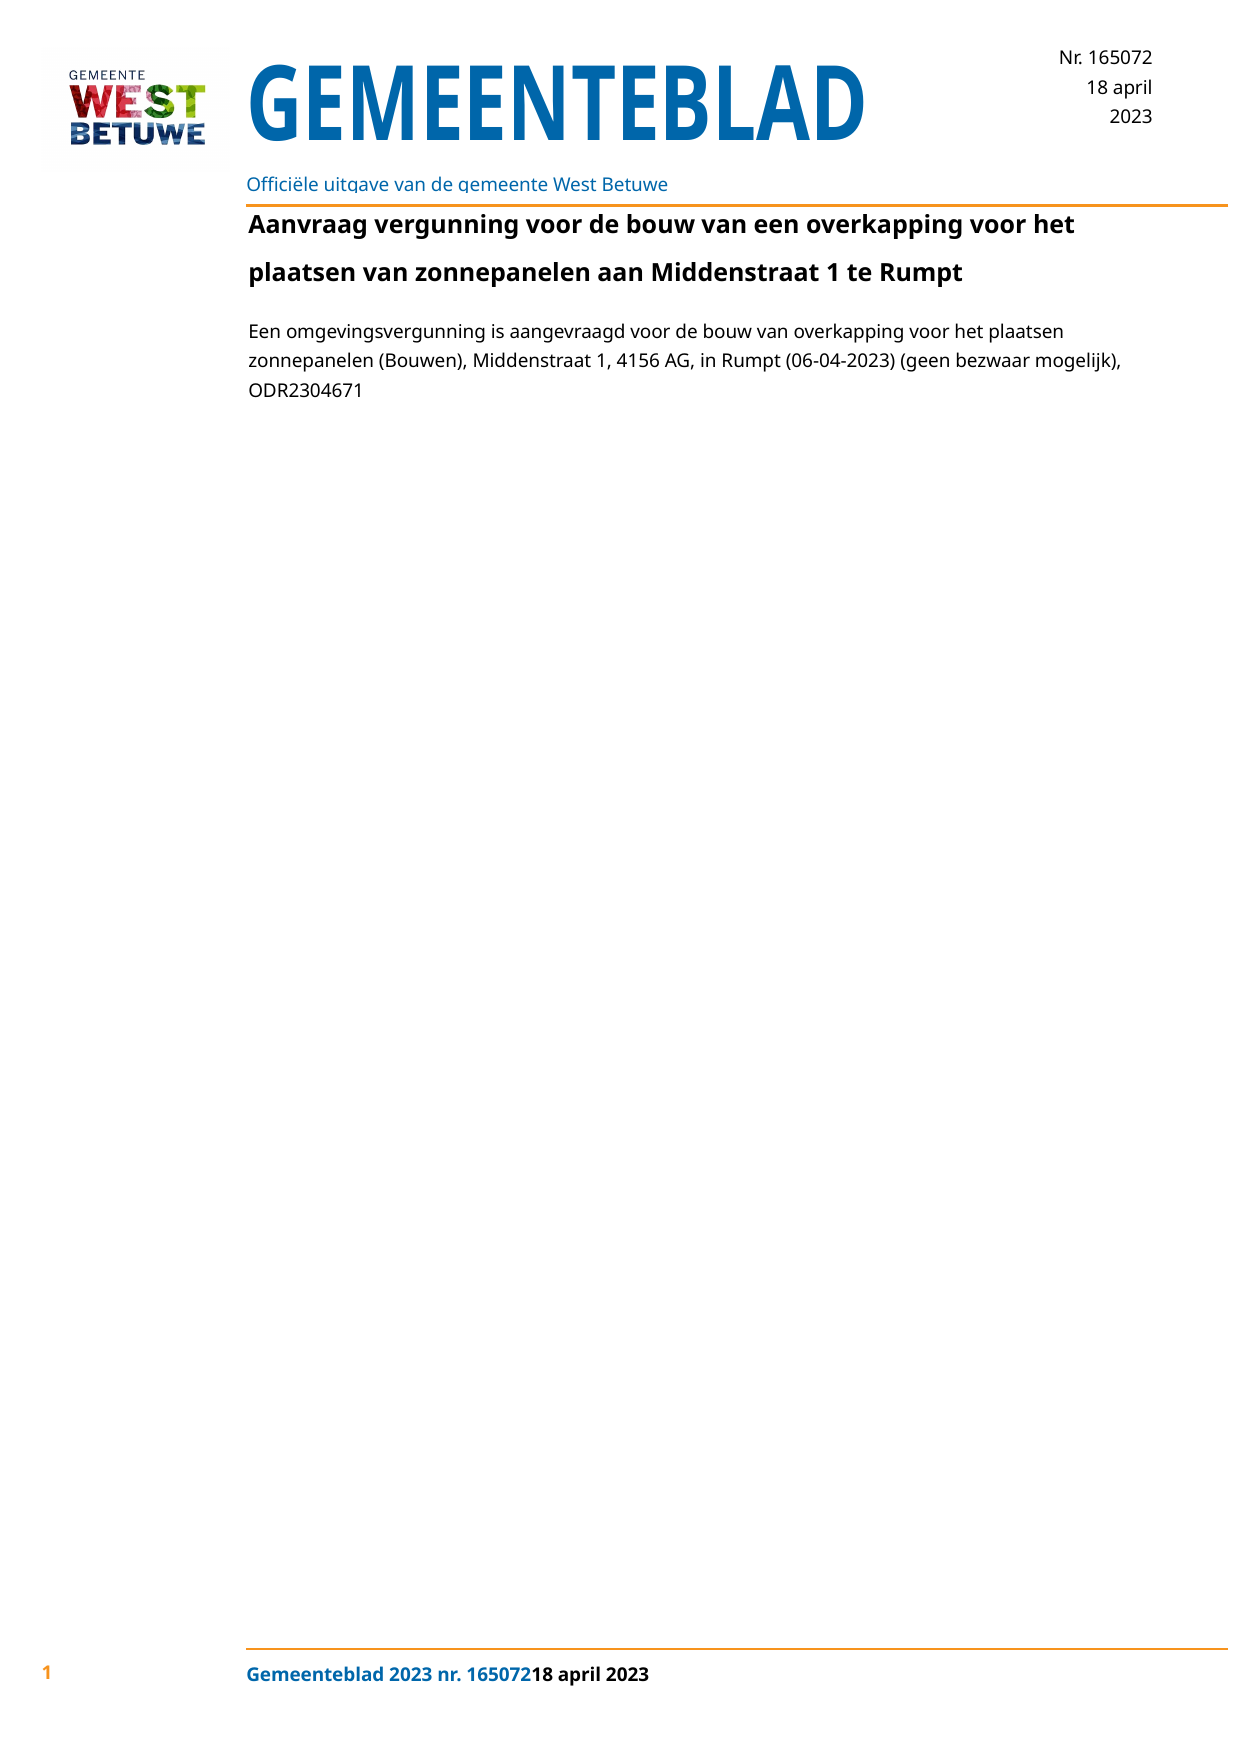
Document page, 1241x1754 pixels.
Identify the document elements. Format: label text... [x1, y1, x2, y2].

text Aanvraag vergunning voor de bouw van een overkapping voor het plaatsen van zonnepanelen aan Middenstraat 1 te Rumpt [248, 207, 1152, 288]
picture [41, 47, 231, 172]
text Een omgevingsvergunning is aangevraagd voor de bouw van overkapping voor het plaatsen zonnepanelen (Bouwen), Middenstraat 1, 4156 AG, in Rumpt (06-04-2023) (geen bezwaar mogelijk), ODR2304671 [248, 318, 1152, 403]
